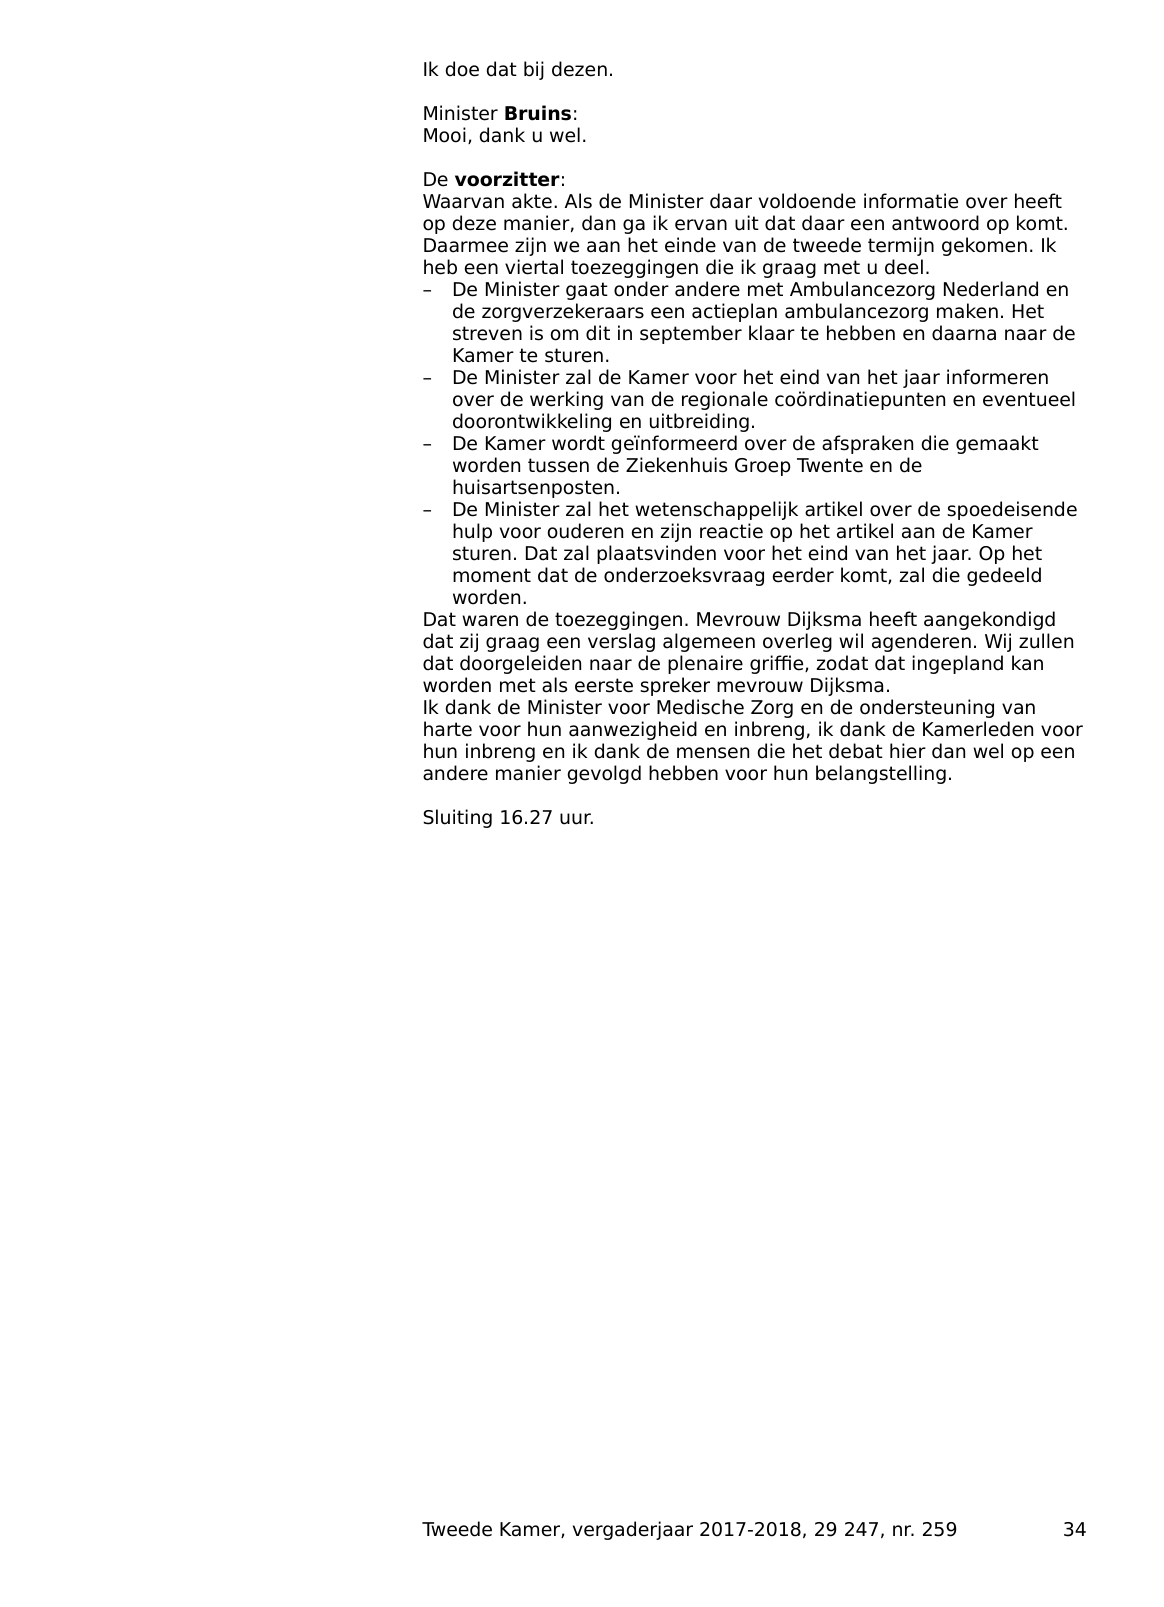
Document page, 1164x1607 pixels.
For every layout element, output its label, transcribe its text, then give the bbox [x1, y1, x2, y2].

text Waarvan akte. Als de Minister daar voldoende informatie over heeft op deze manier, dan ga ik ervan uit dat daar een antwoord op komt. [422, 191, 1087, 235]
text Minister Bruins: [422, 103, 1087, 125]
text – De Minister zal de Kamer voor het eind van het jaar informeren over de werking van de regionale coördinatiepunten en eventueel doorontwikkeling en uitbreiding. [422, 367, 1087, 433]
text Dat waren de toezeggingen. Mevrouw Dijksma heeft aangekondigd dat zij graag een verslag algemeen overleg wil agenderen. Wij zullen dat doorgeleiden naar de plenaire griffie, zodat dat ingepland kan worden met als eerste spreker mevrouw Dijksma. [422, 609, 1087, 697]
text Mooi, dank u wel. [422, 125, 1087, 147]
text – De Minister gaat onder andere met Ambulancezorg Nederland en de zorgverzekeraars een actieplan ambulancezorg maken. Het streven is om dit in september klaar te hebben en daarna naar de Kamer te sturen. [422, 279, 1087, 367]
text – De Kamer wordt geïnformeerd over de afspraken die gemaakt worden tussen de Ziekenhuis Groep Twente en de huisartsenposten. [422, 433, 1087, 499]
text De voorzitter: [422, 169, 1087, 191]
text Daarmee zijn we aan het einde van de tweede termijn gekomen. Ik heb een viertal toezeggingen die ik graag met u deel. [422, 235, 1087, 279]
text Ik dank de Minister voor Medische Zorg en de ondersteuning van harte voor hun aanwezigheid en inbreng, ik dank de Kamerleden voor hun inbreng en ik dank de mensen die het debat hier dan wel op een andere manier gevolgd hebben voor hun belangstelling. [422, 697, 1087, 785]
text Ik doe dat bij dezen. [422, 59, 1087, 81]
text Sluiting 16.27 uur. [422, 807, 1087, 829]
text – De Minister zal het wetenschappelijk artikel over de spoedeisende hulp voor ouderen en zijn reactie op het artikel aan de Kamer sturen. Dat zal plaatsvinden voor het eind van het jaar. Op het moment dat de onderzoeksvraag eerder komt, zal die gedeeld worden. [422, 499, 1087, 609]
